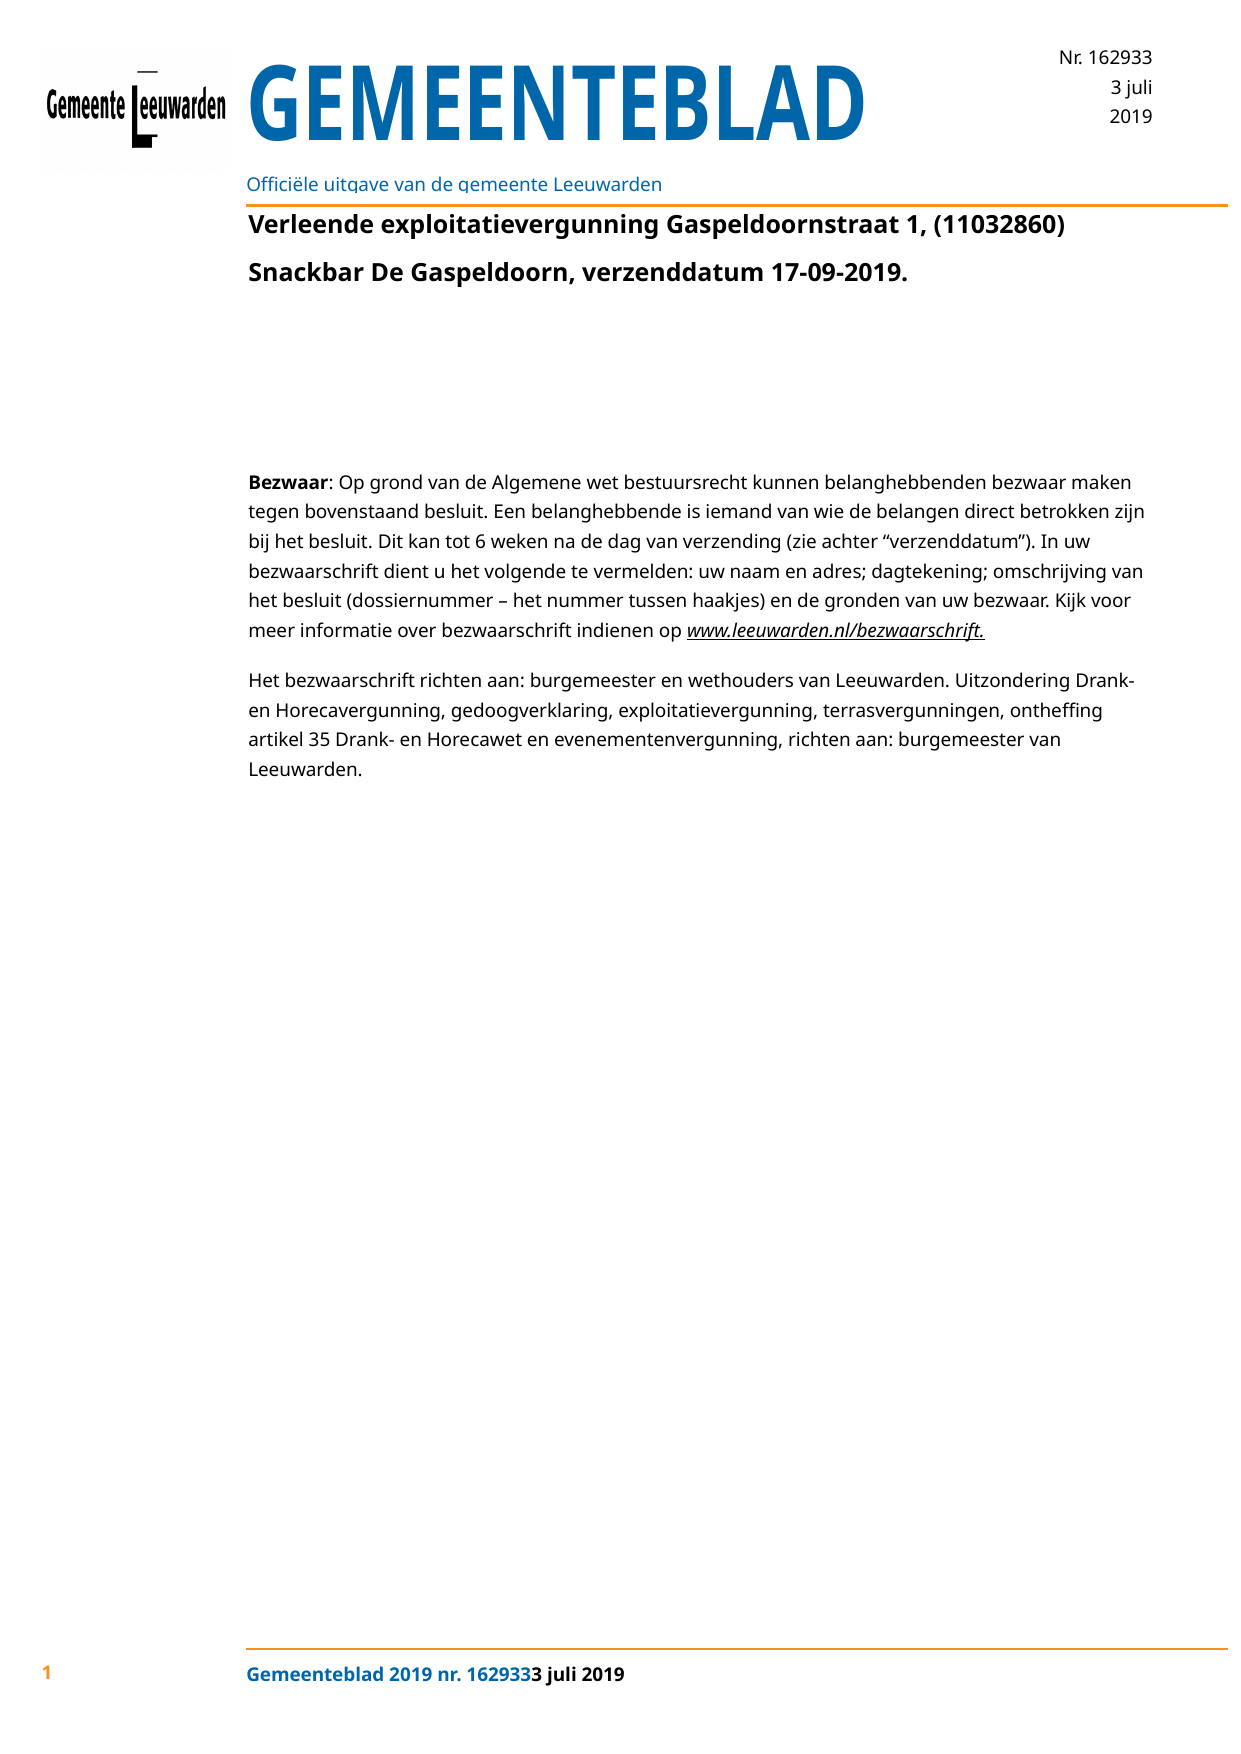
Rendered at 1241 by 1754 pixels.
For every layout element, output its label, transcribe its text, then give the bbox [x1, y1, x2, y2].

picture [41, 47, 231, 172]
text Bezwaar: Op grond van de Algemene wet bestuursrecht kunnen belanghebbenden bezwaar maken tegen bovenstaand besluit. Een belanghebbende is iemand van wie de belangen direct betrokken zijn bij het besluit. Dit kan tot 6 weken na de dag van verzending (zie achter “verzenddatum”). In uw bezwaarschrift dient u het volgende te vermelden: uw naam en adres; dagtekening; omschrijving van het besluit (dossiernummer – het nummer tussen haakjes) en de gronden van uw bezwaar. Kijk voor meer informatie over bezwaarschrift indienen op www.leeuwarden.nl/bezwaarschrift. [248, 469, 1152, 643]
text Verleende exploitatievergunning Gaspeldoornstraat 1, (11032860) Snackbar De Gaspeldoorn, verzenddatum 17-09-2019. [248, 207, 1152, 288]
text Het bezwaarschrift richten aan: burgemeester en wethouders van Leeuwarden. Uitzondering Drank- en Horecavergunning, gedoogverklaring, exploitatievergunning, terrasvergunningen, ontheffing artikel 35 Drank- en Horecawet en evenementenvergunning, richten aan: burgemeester van Leeuwarden. [248, 667, 1152, 782]
